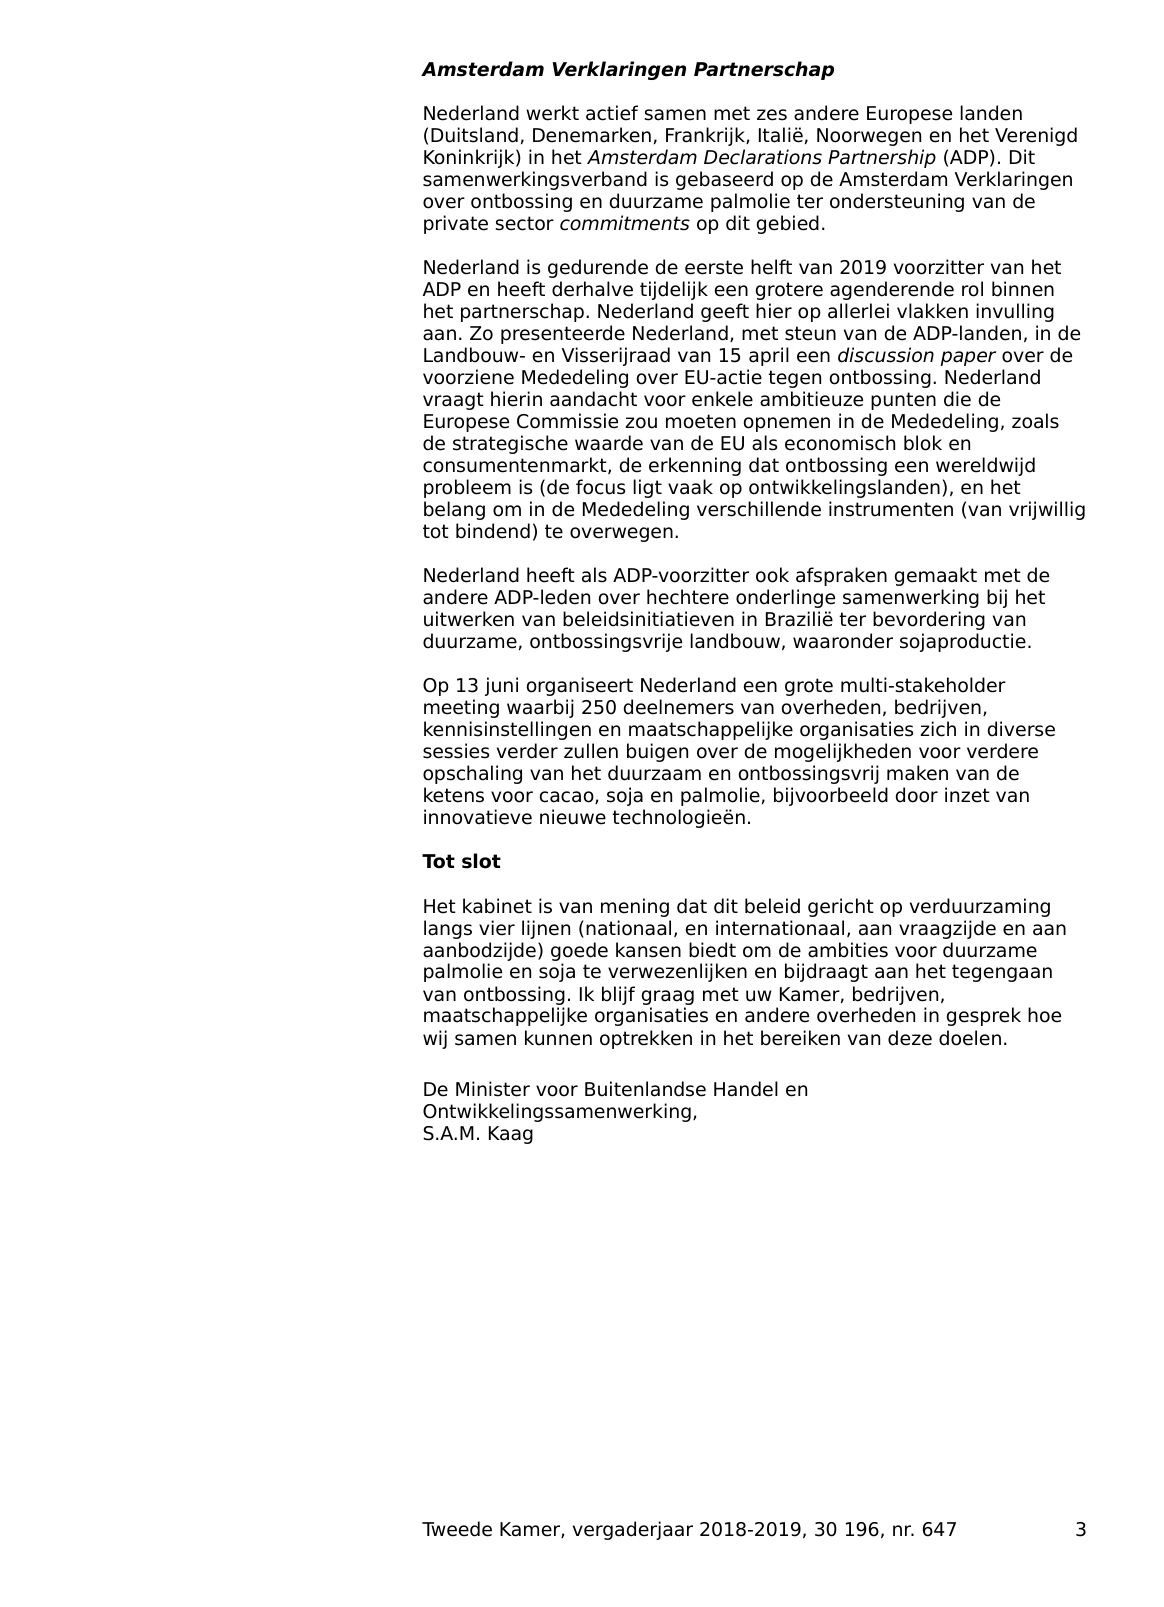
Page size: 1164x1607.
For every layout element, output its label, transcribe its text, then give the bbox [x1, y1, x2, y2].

text Nederland werkt actief samen met zes andere Europese landen (Duitsland, Denemarken, Frankrijk, Italië, Noorwegen en het Verenigd Koninkrijk) in het Amsterdam Declarations Partnership (ADP). Dit samenwerkingsverband is gebaseerd op de Amsterdam Verklaringen over ontbossing en duurzame palmolie ter ondersteuning van de private sector commitments op dit gebied. [422, 103, 1087, 235]
subtitle Amsterdam Verklaringen Partnerschap [422, 59, 1087, 81]
text Op 13 juni organiseert Nederland een grote multi-stakeholder meeting waarbij 250 deelnemers van overheden, bedrijven, kennisinstellingen en maatschappelijke organisaties zich in diverse sessies verder zullen buigen over de mogelijkheden voor verdere opschaling van het duurzaam en ontbossingsvrij maken van de ketens voor cacao, soja en palmolie, bijvoorbeeld door inzet van innovatieve nieuwe technologieën. [422, 675, 1087, 829]
text De Minister voor Buitenlandse Handel en Ontwikkelingssamenwerking, S.A.M. Kaag [422, 1079, 1087, 1145]
subtitle Tot slot [422, 851, 1087, 873]
text Nederland is gedurende de eerste helft van 2019 voorzitter van het ADP en heeft derhalve tijdelijk een grotere agenderende rol binnen het partnerschap. Nederland geeft hier op allerlei vlakken invulling aan. Zo presenteerde Nederland, met steun van de ADP-landen, in de Landbouw- en Visserijraad van 15 april een discussion paper over de voorziene Mededeling over EU-actie tegen ontbossing. Nederland vraagt hierin aandacht voor enkele ambitieuze punten die de Europese Commissie zou moeten opnemen in de Mededeling, zoals de strategische waarde van de EU als economisch blok en consumentenmarkt, de erkenning dat ontbossing een wereldwijd probleem is (de focus ligt vaak op ontwikkelingslanden), en het belang om in de Mededeling verschillende instrumenten (van vrijwillig tot bindend) te overwegen. [422, 257, 1087, 543]
text Het kabinet is van mening dat dit beleid gericht op verduurzaming langs vier lijnen (nationaal, en internationaal, aan vraagzijde en aan aanbodzijde) goede kansen biedt om de ambities voor duurzame palmolie en soja te verwezenlijken en bijdraagt aan het tegengaan van ontbossing. Ik blijf graag met uw Kamer, bedrijven, maatschappelijke organisaties en andere overheden in gesprek hoe wij samen kunnen optrekken in het bereiken van deze doelen. [422, 896, 1087, 1049]
text Nederland heeft als ADP-voorzitter ook afspraken gemaakt met de andere ADP-leden over hechtere onderlinge samenwerking bij het uitwerken van beleidsinitiatieven in Brazilië ter bevordering van duurzame, ontbossingsvrije landbouw, waaronder sojaproductie. [422, 565, 1087, 653]
